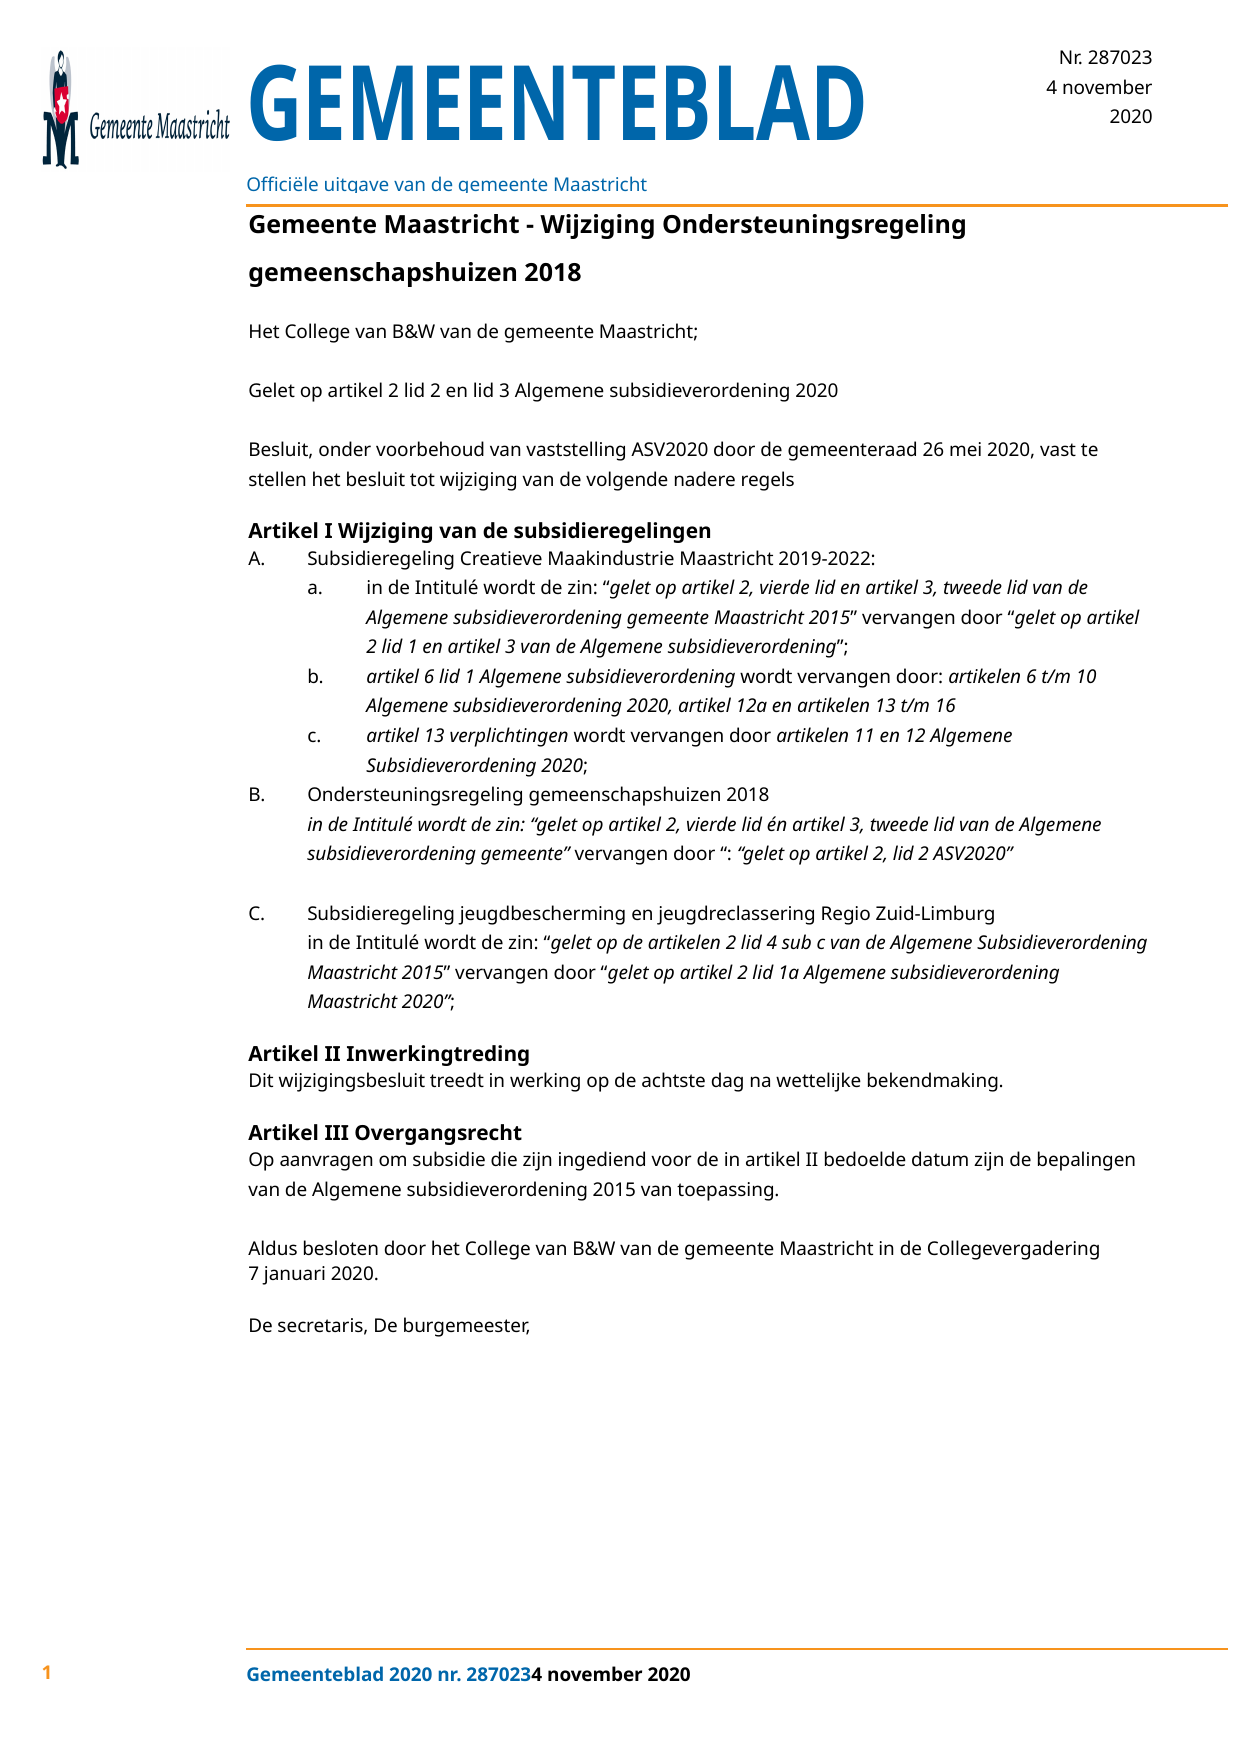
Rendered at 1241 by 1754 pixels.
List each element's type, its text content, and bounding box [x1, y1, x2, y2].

picture [41, 47, 231, 172]
text Gemeente Maastricht - Wijziging Ondersteuningsregeling gemeenschapshuizen 2018 [248, 207, 1152, 288]
list in de Intitulé wordt de zin: “gelet op artikel 2, vierde lid en artikel 3, tweede lid van de Algemene subsidieverordening gemeente Maastricht 2015” vervangen door “gelet op artikel 2 lid 1 en artikel 3 van de Algemene subsidieverordening”; [307, 574, 1152, 659]
text Artikel II Inwerkingtreding [248, 1039, 1152, 1067]
text Artikel III Overgangsrecht [248, 1118, 1152, 1146]
text Gelet op artikel 2 lid 2 en lid 3 Algemene subsidieverordening 2020 [248, 377, 1152, 403]
list Ondersteuningsregeling gemeenschapshuizen 2018 [248, 781, 1152, 807]
text Artikel I Wijziging van de subsidieregelingen [248, 516, 1152, 545]
list in de Intitulé wordt de zin: “gelet op artikel 2, vierde lid én artikel 3, tweede lid van de Algemene subsidieverordening gemeente” vervangen door “: “gelet op artikel 2, lid 2 ASV2020” [248, 811, 1152, 866]
text 7 januari 2020. [248, 1261, 1152, 1286]
text Op aanvragen om subsidie die zijn ingediend voor de in artikel II bedoelde datum zijn de bepalingen van de Algemene subsidieverordening 2015 van toepassing. [248, 1146, 1152, 1201]
list Subsidieregeling Creatieve Maakindustrie Maastricht 2019-2022: [248, 545, 1152, 570]
text De secretaris, De burgemeester, [248, 1312, 1152, 1338]
text Aldus besloten door het College van B&W van de gemeente Maastricht in de Collegevergadering [248, 1235, 1152, 1261]
text Dit wijzigingsbesluit treedt in werking op de achtste dag na wettelijke bekendmaking. [248, 1067, 1152, 1093]
text Het College van B&W van de gemeente Maastricht; [248, 318, 1152, 344]
list Subsidieregeling jeugdbescherming en jeugdreclassering Regio Zuid-Limburg [248, 900, 1152, 925]
list in de Intitulé wordt de zin: “gelet op de artikelen 2 lid 4 sub c van de Algemene Subsidieverordening Maastricht 2015” vervangen door “gelet op artikel 2 lid 1a Algemene subsidieverordening Maastricht 2020”; [248, 929, 1152, 1014]
text Besluit, onder voorbehoud van vaststelling ASV2020 door de gemeenteraad 26 mei 2020, vast te stellen het besluit tot wijziging van de volgende nadere regels [248, 436, 1152, 492]
list artikel 6 lid 1 Algemene subsidieverordening wordt vervangen door: artikelen 6 t/m 10 Algemene subsidieverordening 2020, artikel 12a en artikelen 13 t/m 16 [307, 663, 1152, 718]
list artikel 13 verplichtingen wordt vervangen door artikelen 11 en 12 Algemene Subsidieverordening 2020; [307, 722, 1152, 777]
